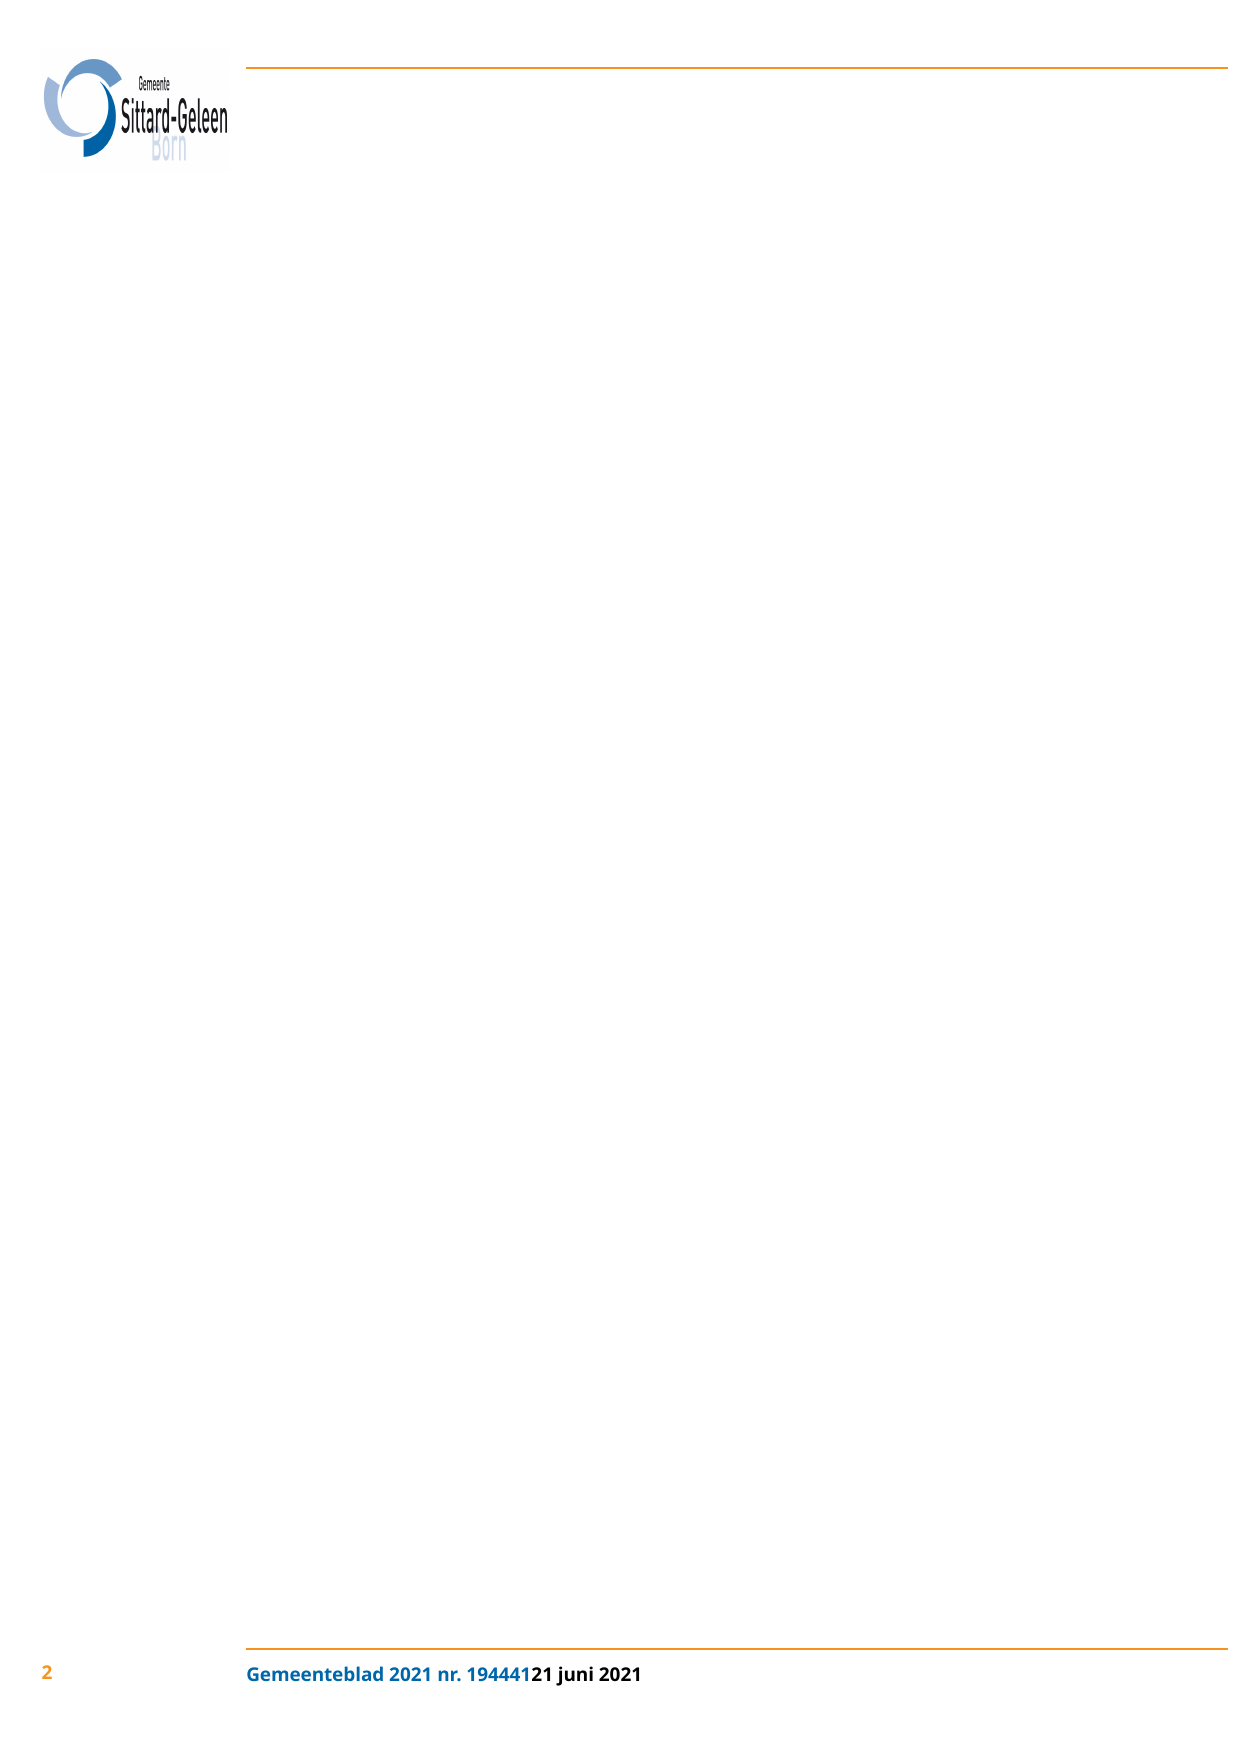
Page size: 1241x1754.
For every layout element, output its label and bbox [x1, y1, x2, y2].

picture [41, 47, 231, 172]
